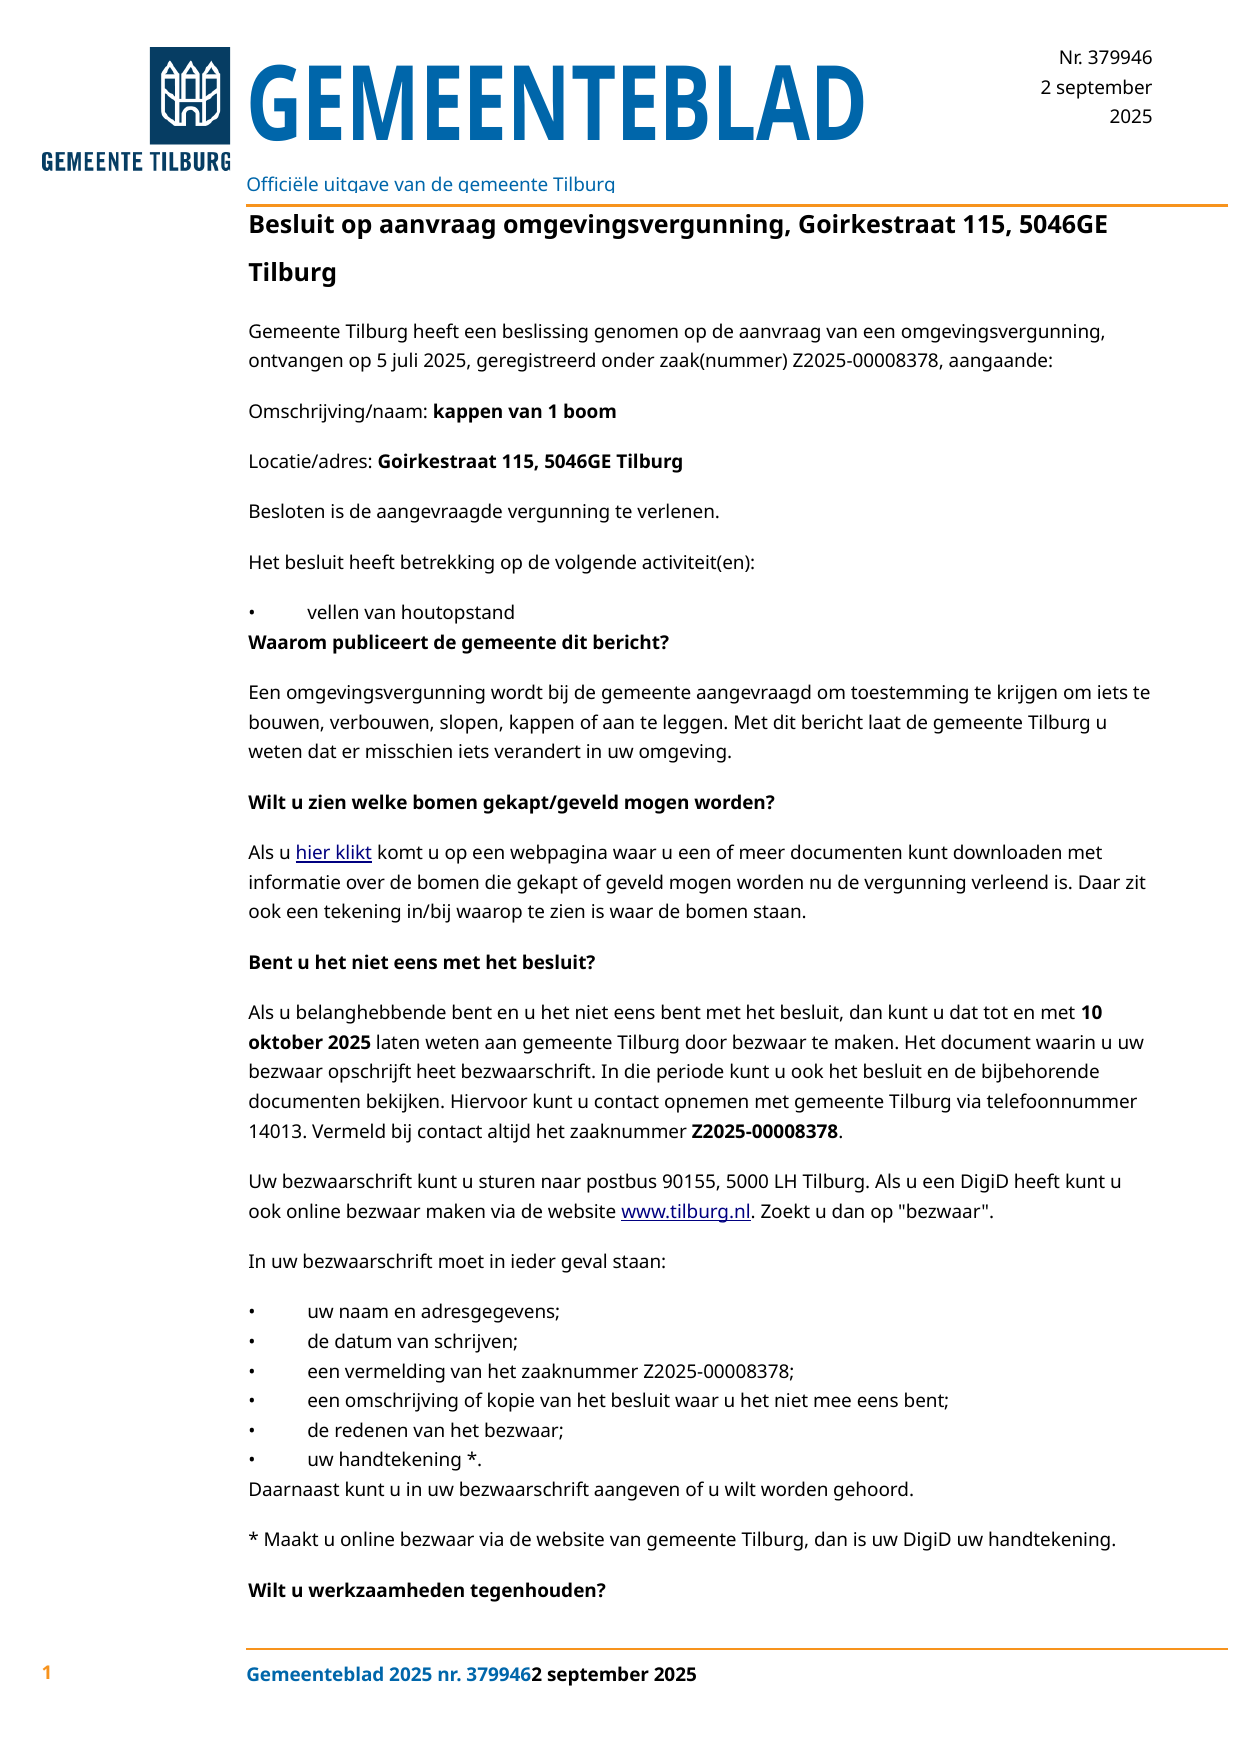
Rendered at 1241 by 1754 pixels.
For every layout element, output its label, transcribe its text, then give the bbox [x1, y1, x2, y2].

text Wilt u werkzaamheden tegenhouden? [248, 1577, 1152, 1603]
text Uw bezwaarschrift kunt u sturen naar postbus 90155, 5000 LH Tilburg. Als u een DigiD heeft kunt u ook online bezwaar maken via de website www.tilburg.nl. Zoekt u dan op "bezwaar". [248, 1168, 1152, 1224]
text Bent u het niet eens met het besluit? [248, 949, 1152, 975]
text Gemeente Tilburg heeft een beslissing genomen op de aanvraag van een omgevingsvergunning, ontvangen op 5 juli 2025, geregistreerd onder zaak(nummer) Z2025-00008378, aangaande: [248, 318, 1152, 373]
text Als u hier klikt komt u op een webpagina waar u een of meer documenten kunt downloaden met informatie over de bomen die gekapt of geveld mogen worden nu de vergunning verleend is. Daar zit ook een tekening in/bij waarop te zien is waar de bomen staan. [248, 839, 1152, 924]
text Wilt u zien welke bomen gekapt/geveld mogen worden? [248, 789, 1152, 815]
text Locatie/adres: Goirkestraat 115, 5046GE Tilburg [248, 448, 1152, 474]
text Besloten is de aangevraagde vergunning te verlenen. [248, 499, 1152, 524]
list de datum van schrijven; [248, 1328, 1152, 1354]
list een omschrijving of kopie van het besluit waar u het niet mee eens bent; [248, 1387, 1152, 1413]
text Als u belanghebbende bent en u het niet eens bent met het besluit, dan kunt u dat tot en met 10 oktober 2025 laten weten aan gemeente Tilburg door bezwaar te maken. Het document waarin u uw bezwaar opschrijft heet bezwaarschrift. In die periode kunt u ook het besluit en de bijbehorende documenten bekijken. Hiervoor kunt u contact opnemen met gemeente Tilburg via telefoonnummer 14013. Vermeld bij contact altijd het zaaknummer Z2025-00008378. [248, 999, 1152, 1144]
text Een omgevingsvergunning wordt bij de gemeente aangevraagd om toestemming te krijgen om iets te bouwen, verbouwen, slopen, kappen of aan te leggen. Met dit bericht laat de gemeente Tilburg u weten dat er misschien iets verandert in uw omgeving. [248, 679, 1152, 764]
text Besluit op aanvraag omgevingsvergunning, Goirkestraat 115, 5046GE Tilburg [248, 207, 1152, 288]
text Daarnaast kunt u in uw bezwaarschrift aangeven of u wilt worden gehoord. [248, 1476, 1152, 1502]
text Het besluit heeft betrekking op de volgende activiteit(en): [248, 549, 1152, 575]
text Waarom publiceert de gemeente dit bericht? [248, 629, 1152, 655]
list uw handtekening *. [248, 1447, 1152, 1472]
picture [41, 47, 231, 172]
list uw naam en adresgegevens; [248, 1299, 1152, 1324]
text Omschrijving/naam: kappen van 1 boom [248, 398, 1152, 424]
list de redenen van het bezwaar; [248, 1417, 1152, 1443]
list vellen van houtopstand [248, 599, 1152, 625]
text * Maakt u online bezwaar via de website van gemeente Tilburg, dan is uw DigiD uw handtekening. [248, 1527, 1152, 1552]
list een vermelding van het zaaknummer Z2025-00008378; [248, 1358, 1152, 1384]
text In uw bezwaarschrift moet in ieder geval staan: [248, 1248, 1152, 1274]
